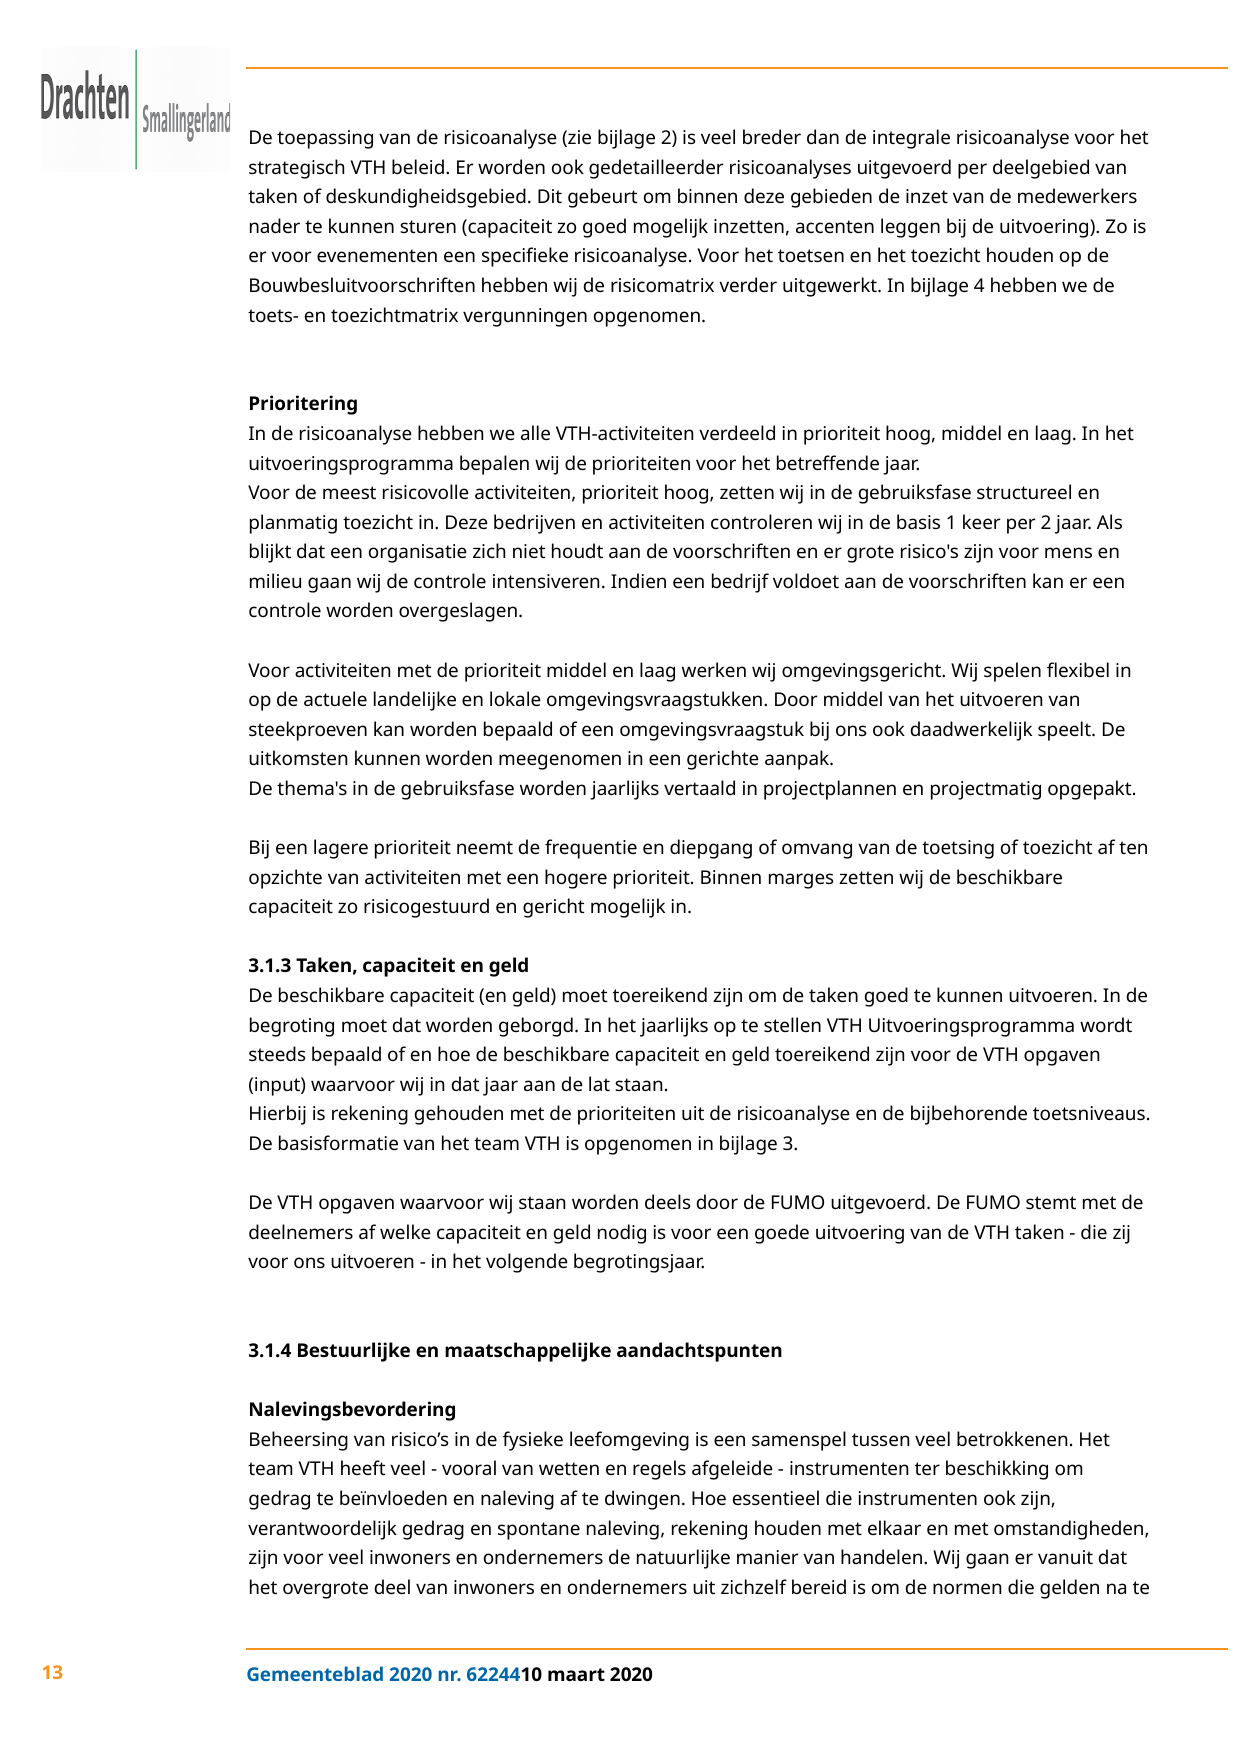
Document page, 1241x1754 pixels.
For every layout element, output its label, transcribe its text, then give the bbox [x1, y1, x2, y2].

text In de risicoanalyse hebben we alle VTH-activiteiten verdeeld in prioriteit hoog, middel en laag. In het uitvoeringsprogramma bepalen wij de prioriteiten voor het betreffende jaar. [248, 420, 1152, 476]
text Nalevingsbevordering [248, 1396, 1152, 1422]
text Voor de meest risicovolle activiteiten, prioriteit hoog, zetten wij in de gebruiksfase structureel en planmatig toezicht in. Deze bedrijven en activiteiten controleren wij in de basis 1 keer per 2 jaar. Als blijkt dat een organisatie zich niet houdt aan de voorschriften en er grote risico's zijn voor mens en milieu gaan wij de controle intensiveren. Indien een bedrijf voldoet aan de voorschriften kan er een controle worden overgeslagen. [248, 479, 1152, 623]
text 3.1.3 Taken, capaciteit en geld [248, 953, 1152, 978]
text Beheersing van risico’s in de fysieke leefomgeving is een samenspel tussen veel betrokkenen. Het team VTH heeft veel - vooral van wetten en regels afgeleide - instrumenten ter beschikking om gedrag te beïnvloeden en naleving af te dwingen. Hoe essentieel die instrumenten ook zijn, verantwoordelijk gedrag en spontane naleving, rekening houden met elkaar en met omstandigheden, zijn voor veel inwoners en ondernemers de natuurlijke manier van handelen. Wij gaan er vanuit dat het overgrote deel van inwoners en ondernemers uit zichzelf bereid is om de normen die gelden na te [248, 1426, 1152, 1600]
picture [41, 47, 231, 172]
text Hierbij is rekening gehouden met de prioriteiten uit de risicoanalyse en de bijbehorende toetsniveaus. De basisformatie van het team VTH is opgenomen in bijlage 3. [248, 1101, 1152, 1156]
text Bij een lagere prioriteit neemt de frequentie en diepgang of omvang van de toetsing of toezicht af ten opzichte van activiteiten met een hogere prioriteit. Binnen marges zetten wij de beschikbare capaciteit zo risicogestuurd en gericht mogelijk in. [248, 834, 1152, 919]
text De beschikbare capaciteit (en geld) moet toereikend zijn om de taken goed te kunnen uitvoeren. In de begroting moet dat worden geborgd. In het jaarlijks op te stellen VTH Uitvoeringsprogramma wordt steeds bepaald of en hoe de beschikbare capaciteit en geld toereikend zijn voor de VTH opgaven (input) waarvoor wij in dat jaar aan de lat staan. [248, 982, 1152, 1097]
text 3.1.4 Bestuurlijke en maatschappelijke aandachtspunten [248, 1337, 1152, 1363]
text Prioritering [248, 391, 1152, 416]
text De thema's in de gebruiksfase worden jaarlijks vertaald in projectplannen en projectmatig opgepakt. [248, 775, 1152, 801]
text De toepassing van de risicoanalyse (zie bijlage 2) is veel breder dan de integrale risicoanalyse voor het strategisch VTH beleid. Er worden ook gedetailleerder risicoanalyses uitgevoerd per deelgebied van taken of deskundigheidsgebied. Dit gebeurt om binnen deze gebieden de inzet van de medewerkers nader te kunnen sturen (capaciteit zo goed mogelijk inzetten, accenten leggen bij de uitvoering). Zo is er voor evenementen een specifieke risicoanalyse. Voor het toetsen en het toezicht houden op de Bouwbesluitvoorschriften hebben wij de risicomatrix verder uitgewerkt. In bijlage 4 hebben we de toets- en toezichtmatrix vergunningen opgenomen. [248, 124, 1152, 328]
text Voor activiteiten met de prioriteit middel en laag werken wij omgevingsgericht. Wij spelen flexibel in op de actuele landelijke en lokale omgevingsvraagstukken. Door middel van het uitvoeren van steekproeven kan worden bepaald of een omgevingsvraagstuk bij ons ook daadwerkelijk speelt. De uitkomsten kunnen worden meegenomen in een gerichte aanpak. [248, 657, 1152, 771]
text De VTH opgaven waarvoor wij staan worden deels door de FUMO uitgevoerd. De FUMO stemt met de deelnemers af welke capaciteit en geld nodig is voor een goede uitvoering van de VTH taken - die zij voor ons uitvoeren - in het volgende begrotingsjaar. [248, 1189, 1152, 1274]
